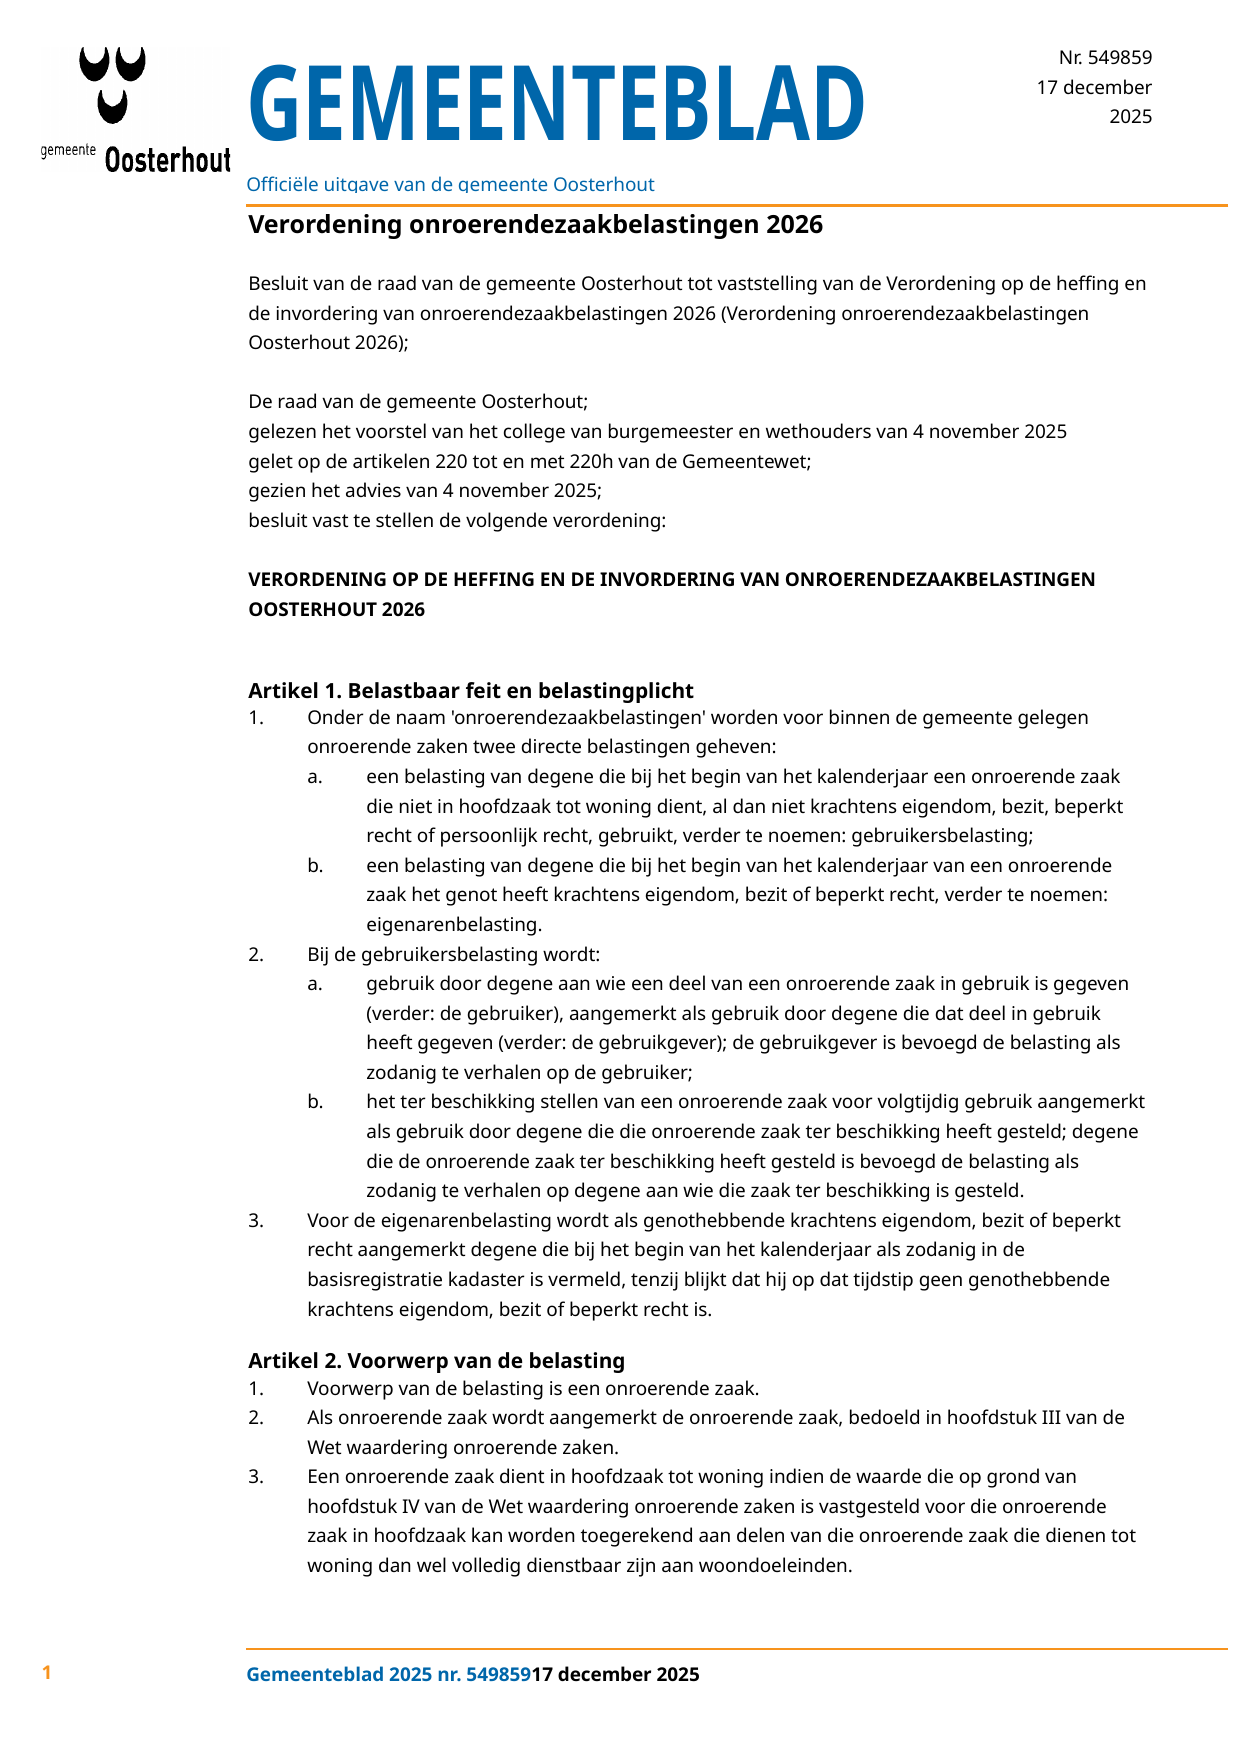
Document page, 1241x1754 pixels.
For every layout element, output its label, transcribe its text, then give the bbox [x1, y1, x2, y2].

text De raad van de gemeente Oosterhout; [248, 389, 1152, 414]
text gelet op de artikelen 220 tot en met 220h van de Gemeentewet; [248, 448, 1152, 473]
text Artikel 1. Belastbaar feit en belastingplicht [248, 676, 1152, 704]
list een belasting van degene die bij het begin van het kalenderjaar van een onroerende zaak het genot heeft krachtens eigendom, bezit of beperkt recht, verder te noemen: eigenarenbelasting. [307, 852, 1152, 937]
list het ter beschikking stellen van een onroerende zaak voor volgtijdig gebruik aangemerkt als gebruik door degene die die onroerende zaak ter beschikking heeft gesteld; degene die de onroerende zaak ter beschikking heeft gesteld is bevoegd de belasting als zodanig te verhalen op degene aan wie die zaak ter beschikking is gesteld. [307, 1089, 1152, 1203]
list Voorwerp van de belasting is een onroerende zaak. [248, 1375, 1152, 1400]
picture [41, 47, 231, 172]
text besluit vast te stellen de volgende verordening: [248, 507, 1152, 533]
text Verordening onroerendezaakbelastingen 2026 [248, 207, 1152, 241]
text gelezen het voorstel van het college van burgemeester en wethouders van 4 november 2025 [248, 418, 1152, 444]
list gebruik door degene aan wie een deel van een onroerende zaak in gebruik is gegeven (verder: de gebruiker), aangemerkt als gebruik door degene die dat deel in gebruik heeft gegeven (verder: de gebruikgever); de gebruikgever is bevoegd de belasting als zodanig te verhalen op de gebruiker; [307, 970, 1152, 1085]
list een belasting van degene die bij het begin van het kalenderjaar een onroerende zaak die niet in hoofdzaak tot woning dient, al dan niet krachtens eigendom, bezit, beperkt recht of persoonlijk recht, gebruikt, verder te noemen: gebruikersbelasting; [307, 763, 1152, 848]
text VERORDENING OP DE HEFFING EN DE INVORDERING VAN ONROERENDEZAAKBELASTINGEN OOSTERHOUT 2026 [248, 566, 1152, 621]
list Onder de naam 'onroerendezaakbelastingen' worden voor binnen de gemeente gelegen onroerende zaken twee directe belastingen geheven: [248, 704, 1152, 759]
list Voor de eigenarenbelasting wordt als genothebbende krachtens eigendom, bezit of beperkt recht aangemerkt degene die bij het begin van het kalenderjaar als zodanig in de basisregistratie kadaster is vermeld, tenzij blijkt dat hij op dat tijdstip geen genothebbende krachtens eigendom, bezit of beperkt recht is. [248, 1207, 1152, 1322]
list Een onroerende zaak dient in hoofdzaak tot woning indien de waarde die op grond van hoofdstuk IV van de Wet waardering onroerende zaken is vastgesteld voor die onroerende zaak in hoofdzaak kan worden toegerekend aan delen van die onroerende zaak die dienen tot woning dan wel volledig dienstbaar zijn aan woondoeleinden. [248, 1463, 1152, 1578]
text Besluit van de raad van de gemeente Oosterhout tot vaststelling van de Verordening op de heffing en de invordering van onroerendezaakbelastingen 2026 (Verordening onroerendezaakbelastingen Oosterhout 2026); [248, 270, 1152, 355]
list Bij de gebruikersbelasting wordt: [248, 941, 1152, 967]
text gezien het advies van 4 november 2025; [248, 477, 1152, 503]
text Artikel 2. Voorwerp van de belasting [248, 1346, 1152, 1375]
list Als onroerende zaak wordt aangemerkt de onroerende zaak, bedoeld in hoofdstuk III van de Wet waardering onroerende zaken. [248, 1404, 1152, 1459]
